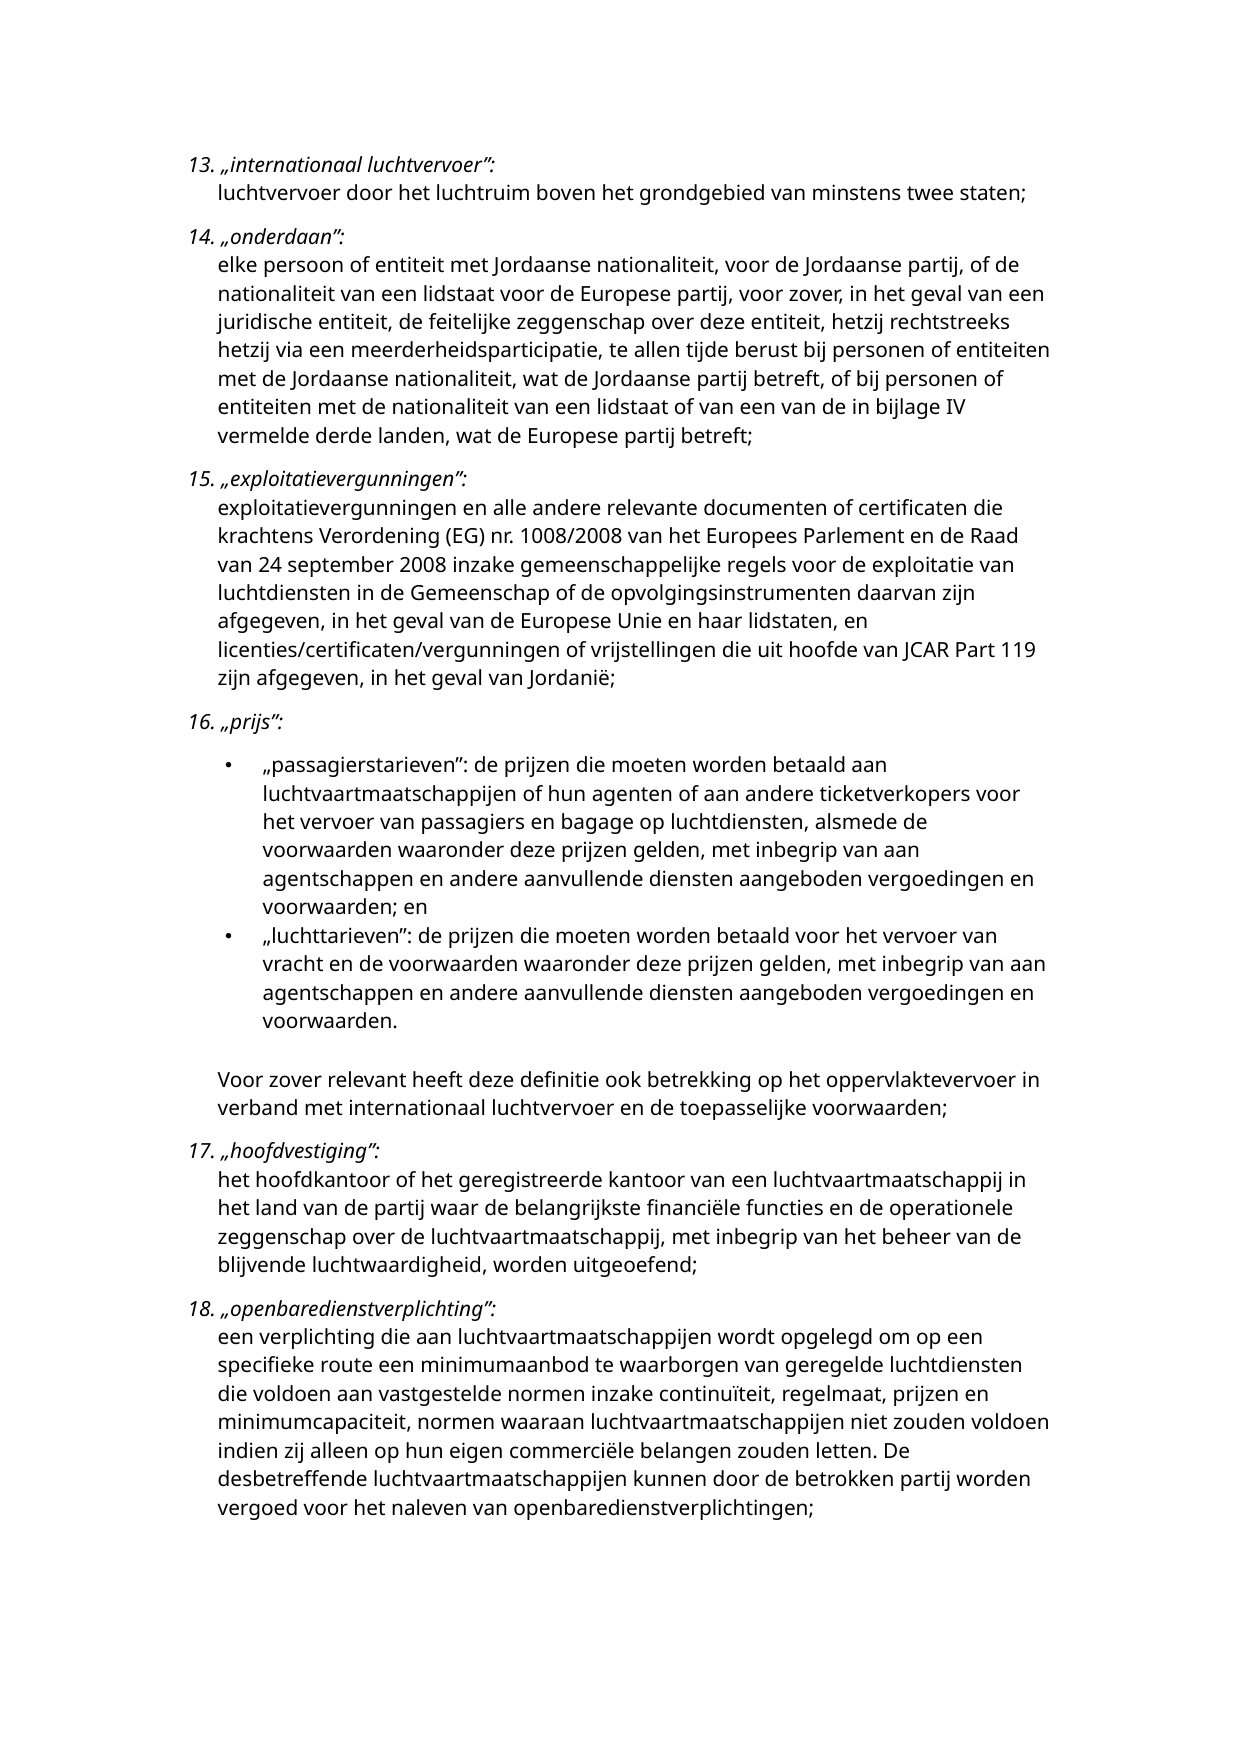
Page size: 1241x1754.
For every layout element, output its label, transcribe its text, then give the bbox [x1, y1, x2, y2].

text 13. „internationaal luchtvervoer”: [187, 150, 1053, 178]
text exploitatievergunningen en alle andere relevante documenten of certificaten die krachtens Verordening (EG) nr. 1008/2008 van het Europees Parlement en de Raad van 24 september 2008 inzake gemeenschappelijke regels voor de exploitatie van luchtdiensten in de Gemeenschap of de opvolgingsinstrumenten daarvan zijn afgegeven, in het geval van de Europese Unie en haar lidstaten, en licenties/certificaten/vergunningen of vrijstellingen die uit hoofde van JCAR Part 119 zijn afgegeven, in het geval van Jordanië; [217, 493, 1053, 692]
text 18. „openbaredienstverplichting”: [187, 1294, 1053, 1322]
text luchtvervoer door het luchtruim boven het grondgebied van minstens twee staten; [217, 178, 1053, 207]
text 15. „exploitatievergunningen”: [187, 464, 1053, 493]
text 17. „hoofdvestiging”: [187, 1137, 1053, 1165]
text elke persoon of entiteit met Jordaanse nationaliteit, voor de Jordaanse partij, of de nationaliteit van een lidstaat voor de Europese partij, voor zover, in het geval van een juridische entiteit, de feitelijke zeggenschap over deze entiteit, hetzij rechtstreeks hetzij via een meerderheidsparticipatie, te allen tijde berust bij personen of entiteiten met de Jordaanse nationaliteit, wat de Jordaanse partij betreft, of bij personen of entiteiten met de nationaliteit van een lidstaat of van een van de in bijlage IV vermelde derde landen, wat de Europese partij betreft; [217, 250, 1053, 449]
text het hoofdkantoor of het geregistreerde kantoor van een luchtvaartmaatschappij in het land van de partij waar de belangrijkste financiële functies en de operationele zeggenschap over de luchtvaartmaatschappij, met inbegrip van het beheer van de blijvende luchtwaardigheid, worden uitgeoefend; [217, 1165, 1053, 1279]
list „passagierstarieven”: de prijzen die moeten worden betaald aan luchtvaartmaatschappijen of hun agenten of aan andere ticketverkopers voor het vervoer van passagiers en bagage op luchtdiensten, alsmede de voorwaarden waaronder deze prijzen gelden, met inbegrip van aan agentschappen en andere aanvullende diensten aangeboden vergoedingen en voorwaarden; en [225, 750, 1053, 921]
text 16. „prijs”: [187, 707, 1053, 735]
text Voor zover relevant heeft deze definitie ook betrekking op het oppervlaktevervoer in verband met internationaal luchtvervoer en de toepasselijke voorwaarden; [217, 1065, 1053, 1122]
list „luchttarieven”: de prijzen die moeten worden betaald voor het vervoer van vracht en de voorwaarden waaronder deze prijzen gelden, met inbegrip van aan agentschappen en andere aanvullende diensten aangeboden vergoedingen en voorwaarden. [225, 921, 1053, 1035]
text 14. „onderdaan”: [187, 222, 1053, 250]
text een verplichting die aan luchtvaartmaatschappijen wordt opgelegd om op een specifieke route een minimumaanbod te waarborgen van geregelde luchtdiensten die voldoen aan vastgestelde normen inzake continuïteit, regelmaat, prijzen en minimumcapaciteit, normen waaraan luchtvaartmaatschappijen niet zouden voldoen indien zij alleen op hun eigen commerciële belangen zouden letten. De desbetreffende luchtvaartmaatschappijen kunnen door de betrokken partij worden vergoed voor het naleven van openbaredienstverplichtingen; [217, 1322, 1053, 1521]
